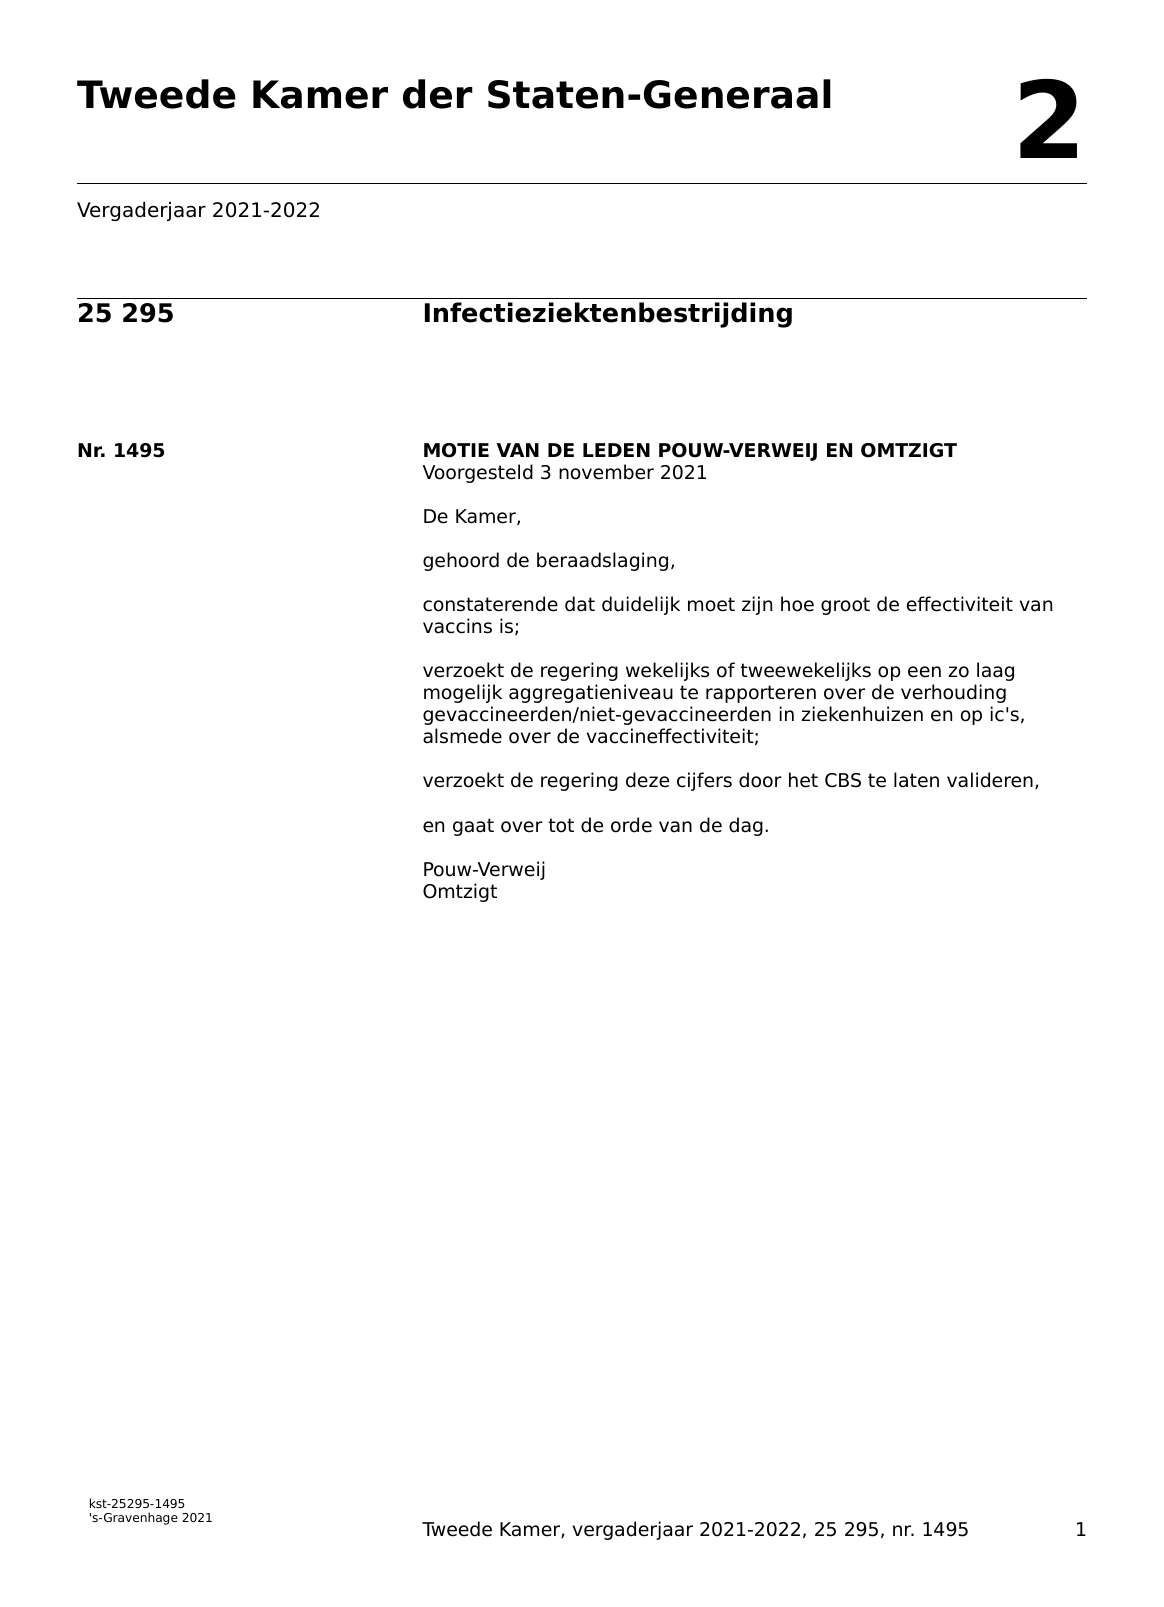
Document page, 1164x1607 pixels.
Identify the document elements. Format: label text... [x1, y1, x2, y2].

subtitle Nr. 1495 MOTIE VAN DE LEDEN POUW-VERWEIJ EN OMTZIGT [77, 440, 1087, 462]
text gehoord de beraadslaging, [422, 550, 1087, 572]
text 's-Gravenhage 2021 [88, 1511, 323, 1525]
text Voorgesteld 3 november 2021 [422, 462, 1087, 484]
table_cell Vergaderjaar 2021-2022 [77, 184, 1087, 298]
text verzoekt de regering deze cijfers door het CBS te laten valideren, [422, 770, 1087, 792]
subtitle 25 295 Infectieziektenbestrijding [77, 299, 1087, 329]
text kst-25295-1495 [88, 1497, 323, 1511]
text Pouw-Verweij [422, 859, 1087, 881]
text en gaat over tot de orde van de dag. [422, 814, 1087, 837]
text constaterende dat duidelijk moet zijn hoe groot de effectiviteit van vaccins is; [422, 594, 1087, 638]
table_header Tweede Kamer der Staten-Generaal [77, 59, 886, 183]
text Omtzigt [422, 881, 1087, 903]
text verzoekt de regering wekelijks of tweewekelijks op een zo laag mogelijk aggregatieniveau te rapporteren over de verhouding gevaccineerden/niet-gevaccineerden in ziekenhuizen en op ic's, alsmede over de vaccineffectiviteit; [422, 660, 1087, 748]
text De Kamer, [422, 506, 1087, 528]
table_header 2 [886, 59, 1087, 183]
